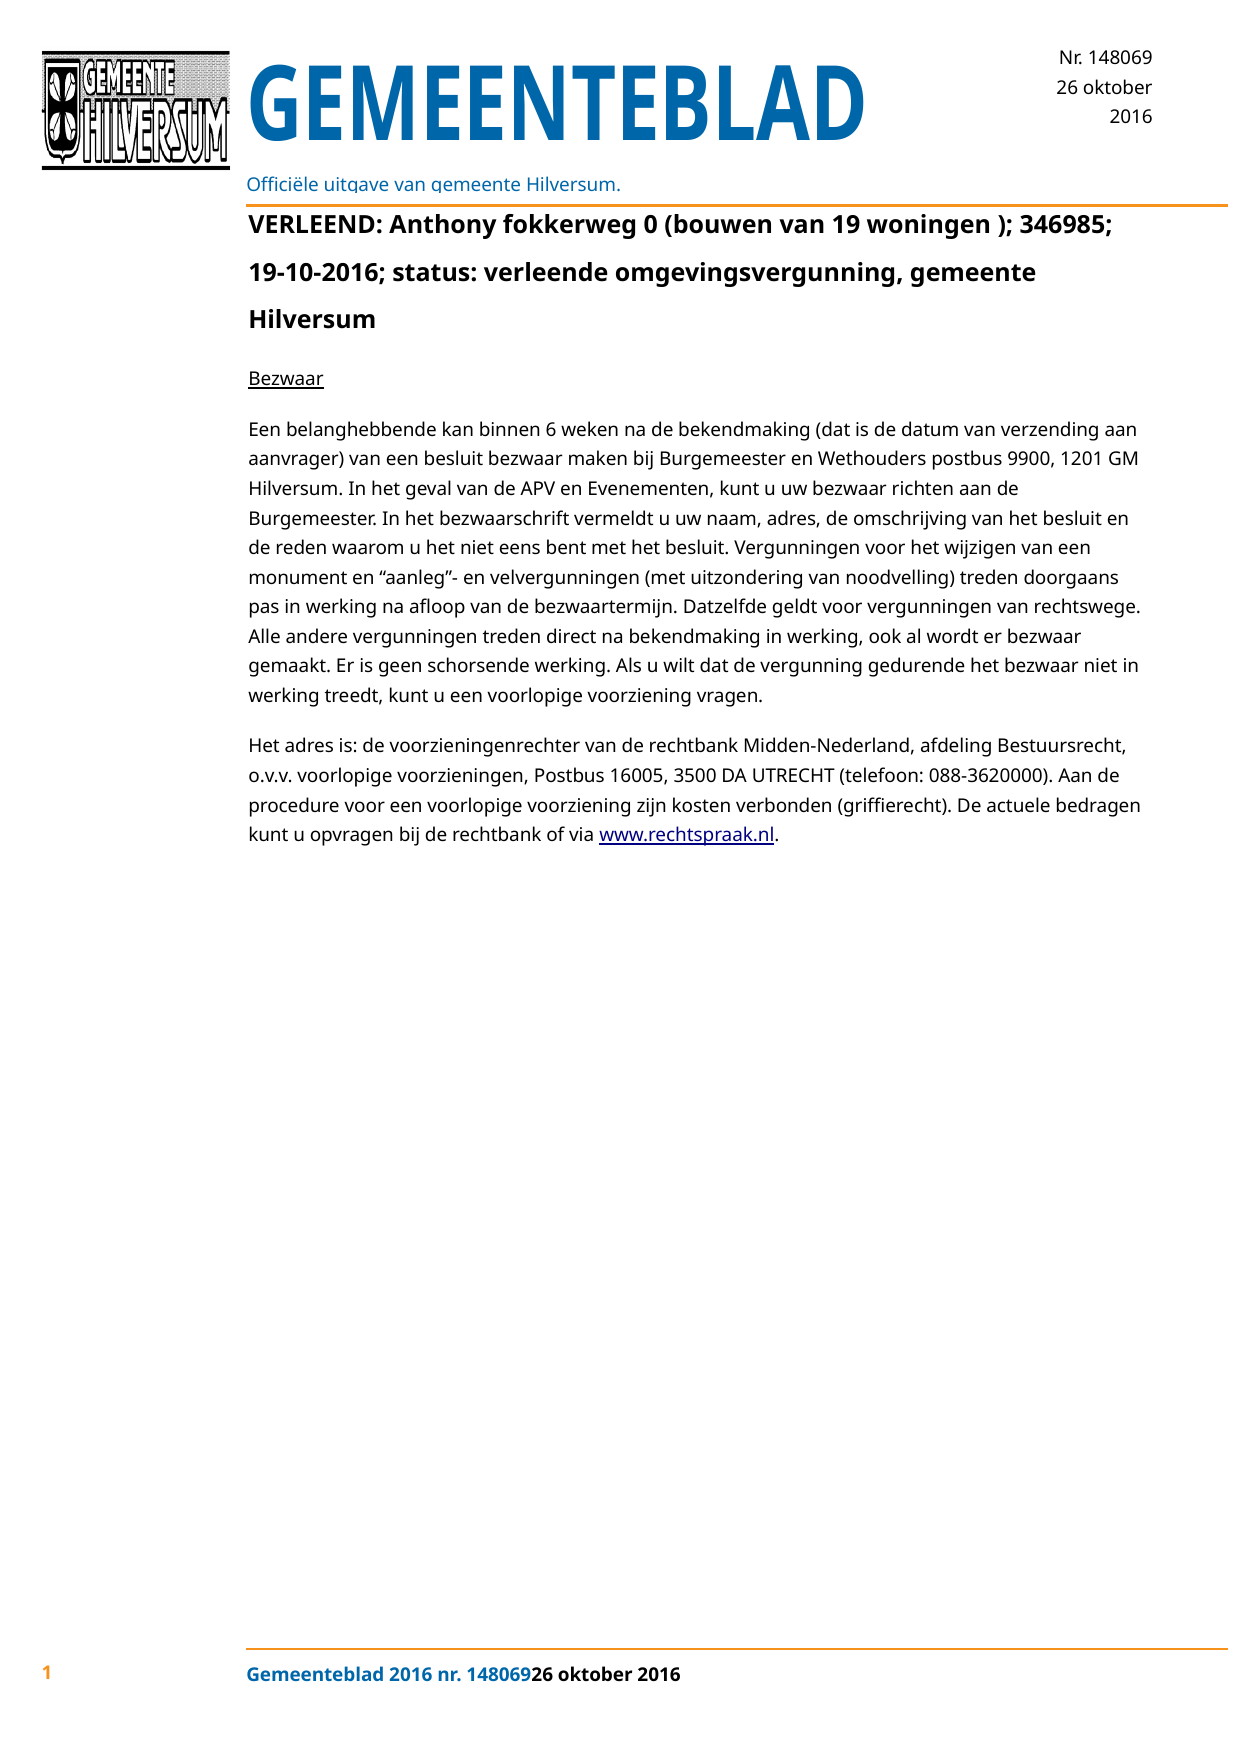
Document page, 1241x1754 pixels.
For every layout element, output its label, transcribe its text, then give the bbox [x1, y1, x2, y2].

text VERLEEND: Anthony fokkerweg 0 (bouwen van 19 woningen ); 346985; 19-10-2016; status: verleende omgevingsvergunning, gemeente Hilversum [248, 207, 1152, 336]
text Bezwaar [248, 366, 1152, 391]
text Het adres is: de voorzieningenrechter van de rechtbank Midden-Nederland, afdeling Bestuursrecht, o.v.v. voorlopige voorzieningen, Postbus 16005, 3500 DA UTRECHT (telefoon: 088-3620000). Aan de procedure voor een voorlopige voorziening zijn kosten verbonden (griffierecht). De actuele bedragen kunt u opvragen bij de rechtbank of via www.rechtspraak.nl. [248, 733, 1152, 847]
text Een belanghebbende kan binnen 6 weken na de bekendmaking (dat is de datum van verzending aan aanvrager) van een besluit bezwaar maken bij Burgemeester en Wethouders postbus 9900, 1201 GM Hilversum. In het geval van de APV en Evenementen, kunt u uw bezwaar richten aan de Burgemeester. In het bezwaarschrift vermeldt u uw naam, adres, de omschrijving van het besluit en de reden waarom u het niet eens bent met het besluit. Vergunningen voor het wijzigen van een monument en “aanleg”- en velvergunningen (met uitzondering van noodvelling) treden doorgaans pas in werking na afloop van de bezwaartermijn. Datzelfde geldt voor vergunningen van rechtswege. Alle andere vergunningen treden direct na bekendmaking in werking, ook al wordt er bezwaar gemaakt. Er is geen schorsende werking. Als u wilt dat de vergunning gedurende het bezwaar niet in werking treedt, kunt u een voorlopige voorziening vragen. [248, 416, 1152, 708]
picture [41, 47, 231, 172]
